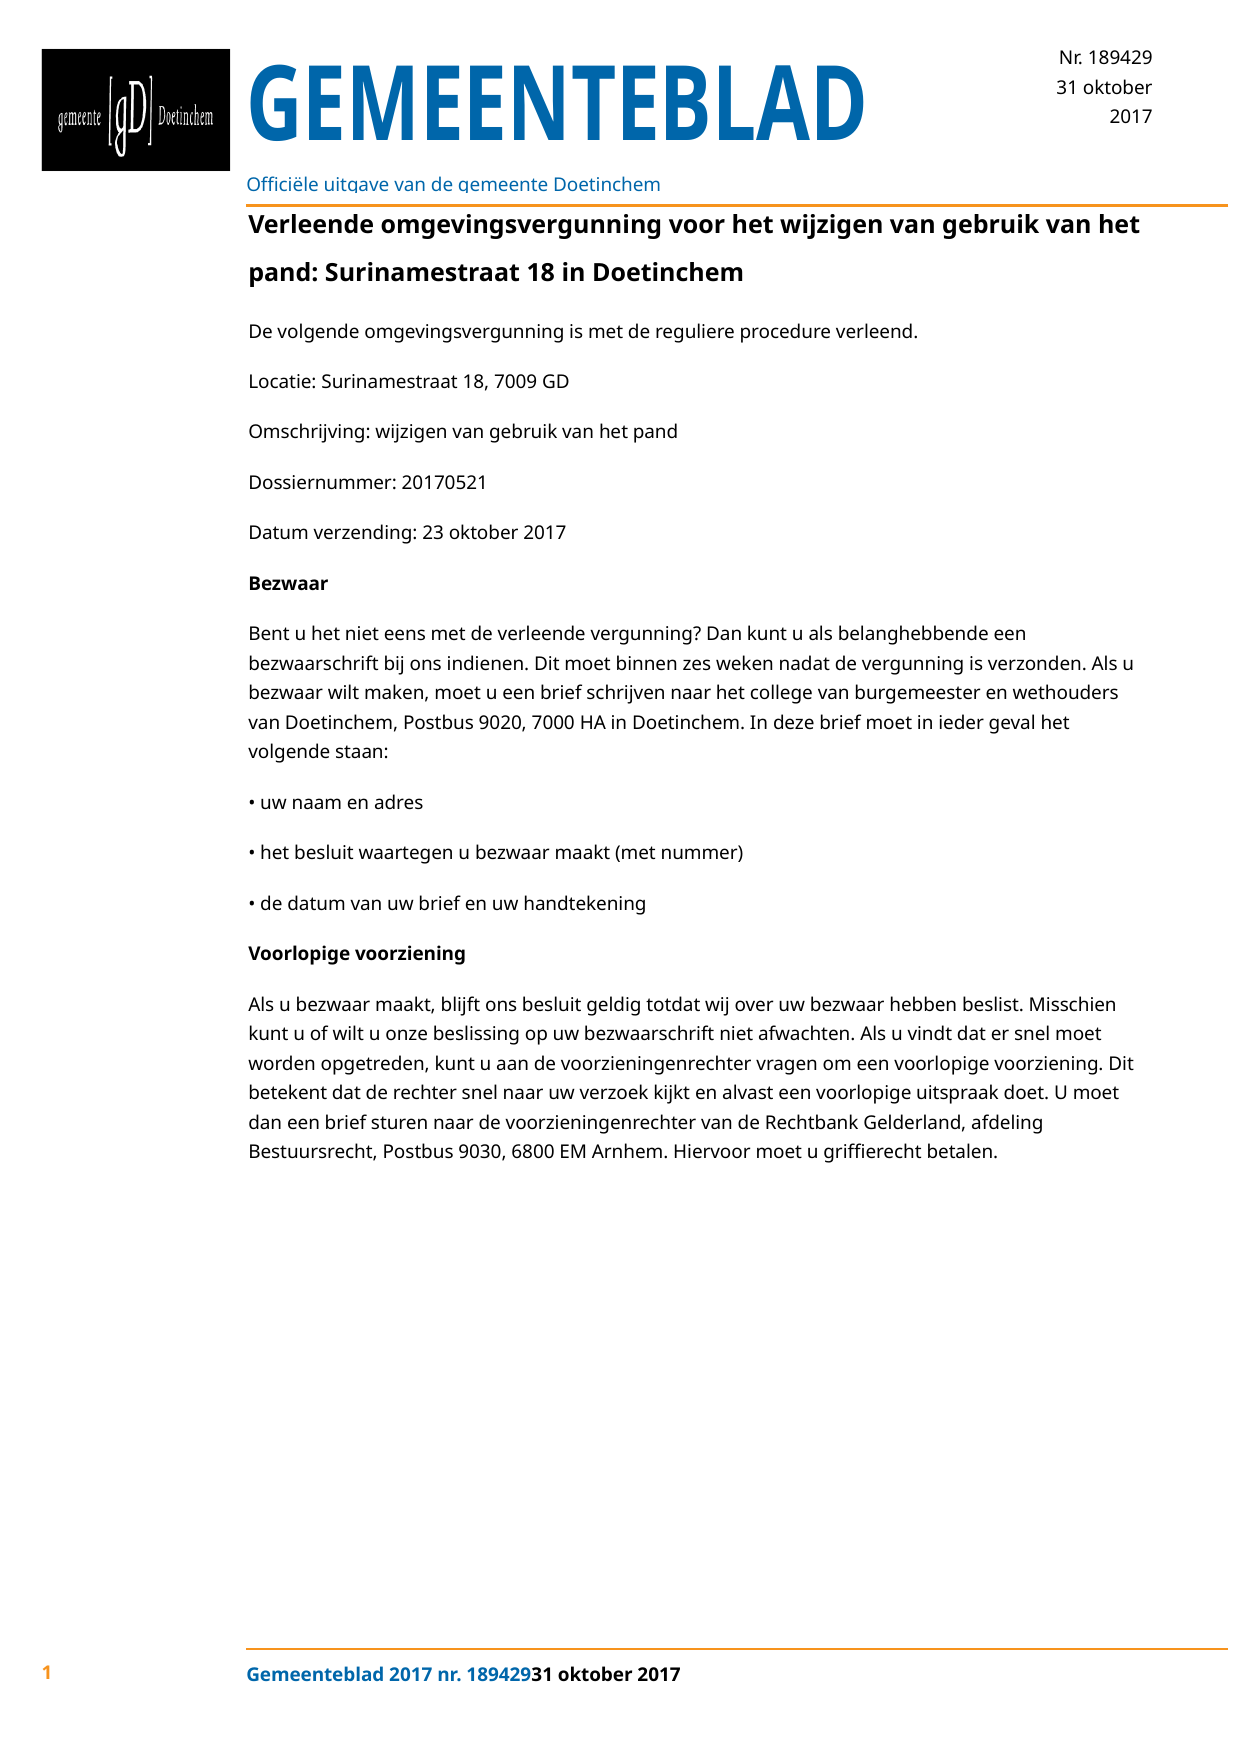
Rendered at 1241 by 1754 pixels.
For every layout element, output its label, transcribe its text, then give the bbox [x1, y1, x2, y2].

text De volgende omgevingsvergunning is met de reguliere procedure verleend. [248, 318, 1152, 344]
text Bent u het niet eens met de verleende vergunning? Dan kunt u als belanghebbende een bezwaarschrift bij ons indienen. Dit moet binnen zes weken nadat de vergunning is verzonden. Als u bezwaar wilt maken, moet u een brief schrijven naar het college van burgemeester en wethouders van Doetinchem, Postbus 9020, 7000 HA in Doetinchem. In deze brief moet in ieder geval het volgende staan: [248, 620, 1152, 764]
text Als u bezwaar maakt, blijft ons besluit geldig totdat wij over uw bezwaar hebben beslist. Misschien kunt u of wilt u onze beslissing op uw bezwaarschrift niet afwachten. Als u vindt dat er snel moet worden opgetreden, kunt u aan de voorzieningenrechter vragen om een voorlopige voorziening. Dit betekent dat de rechter snel naar uw verzoek kijkt en alvast een voorlopige uitspraak doet. U moet dan een brief sturen naar de voorzieningenrechter van de Rechtbank Gelderland, afdeling Bestuursrecht, Postbus 9030, 6800 EM Arnhem. Hiervoor moet u griffierecht betalen. [248, 991, 1152, 1164]
text Locatie: Surinamestraat 18, 7009 GD [248, 368, 1152, 394]
text Verleende omgevingsvergunning voor het wijzigen van gebruik van het pand: Surinamestraat 18 in Doetinchem [248, 207, 1152, 288]
text • de datum van uw brief en uw handtekening [248, 890, 1152, 916]
text Bezwaar [248, 570, 1152, 596]
text • het besluit waartegen u bezwaar maakt (met nummer) [248, 839, 1152, 865]
text • uw naam en adres [248, 789, 1152, 815]
text Voorlopige voorziening [248, 940, 1152, 966]
text Datum verzending: 23 oktober 2017 [248, 519, 1152, 545]
text Omschrijving: wijzigen van gebruik van het pand [248, 419, 1152, 444]
picture [41, 47, 231, 172]
text Dossiernummer: 20170521 [248, 469, 1152, 495]
